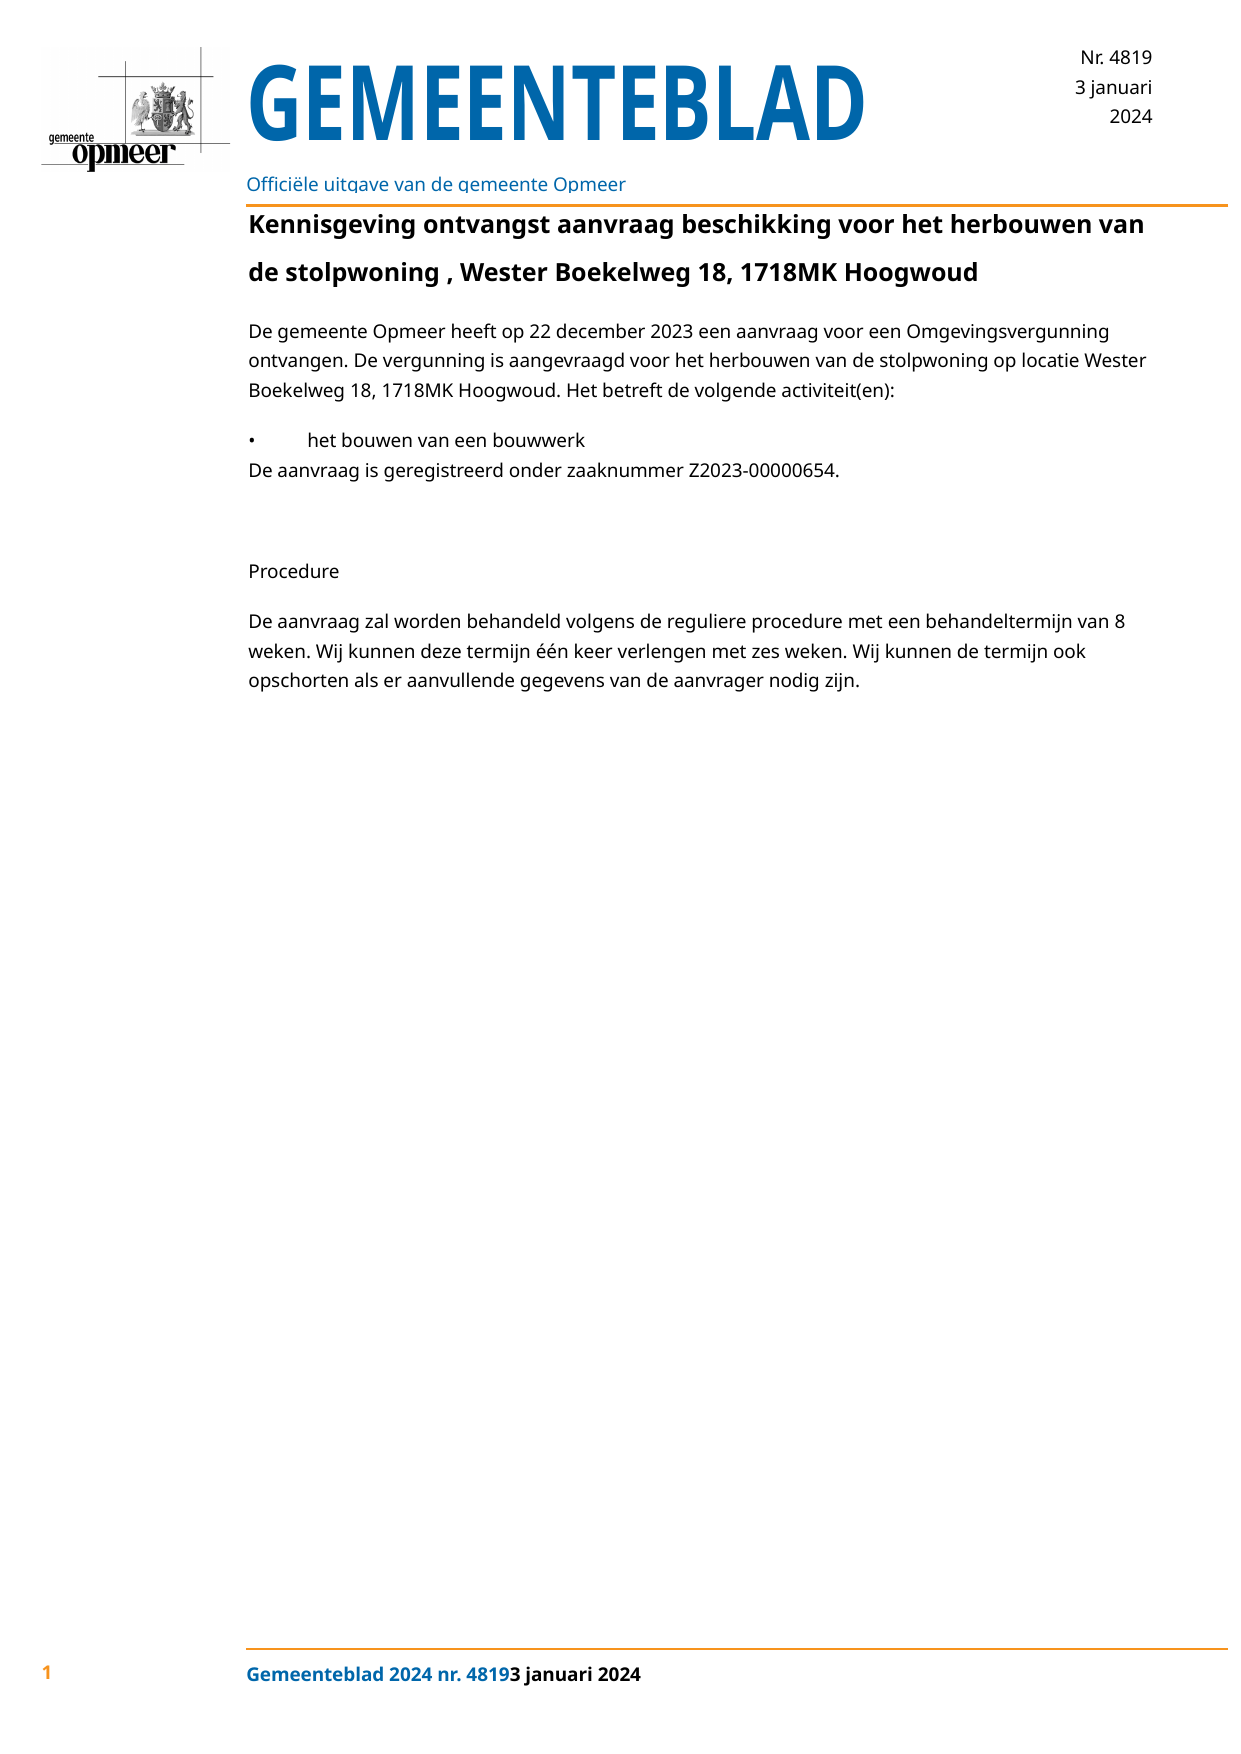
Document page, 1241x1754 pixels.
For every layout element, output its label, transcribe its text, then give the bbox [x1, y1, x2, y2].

list het bouwen van een bouwwerk [248, 427, 1152, 453]
text De aanvraag zal worden behandeld volgens de reguliere procedure met een behandeltermijn van 8 weken. Wij kunnen deze termijn één keer verlengen met zes weken. Wij kunnen de termijn ook opschorten als er aanvullende gegevens van de aanvrager nodig zijn. [248, 608, 1152, 693]
text Kennisgeving ontvangst aanvraag beschikking voor het herbouwen van de stolpwoning , Wester Boekelweg 18, 1718MK Hoogwoud [248, 207, 1152, 288]
picture [41, 47, 231, 172]
text Procedure [248, 558, 1152, 584]
text De aanvraag is geregistreerd onder zaaknummer Z2023-00000654. [248, 457, 1152, 483]
text De gemeente Opmeer heeft op 22 december 2023 een aanvraag voor een Omgevingsvergunning ontvangen. De vergunning is aangevraagd voor het herbouwen van de stolpwoning op locatie Wester Boekelweg 18, 1718MK Hoogwoud. Het betreft de volgende activiteit(en): [248, 318, 1152, 403]
